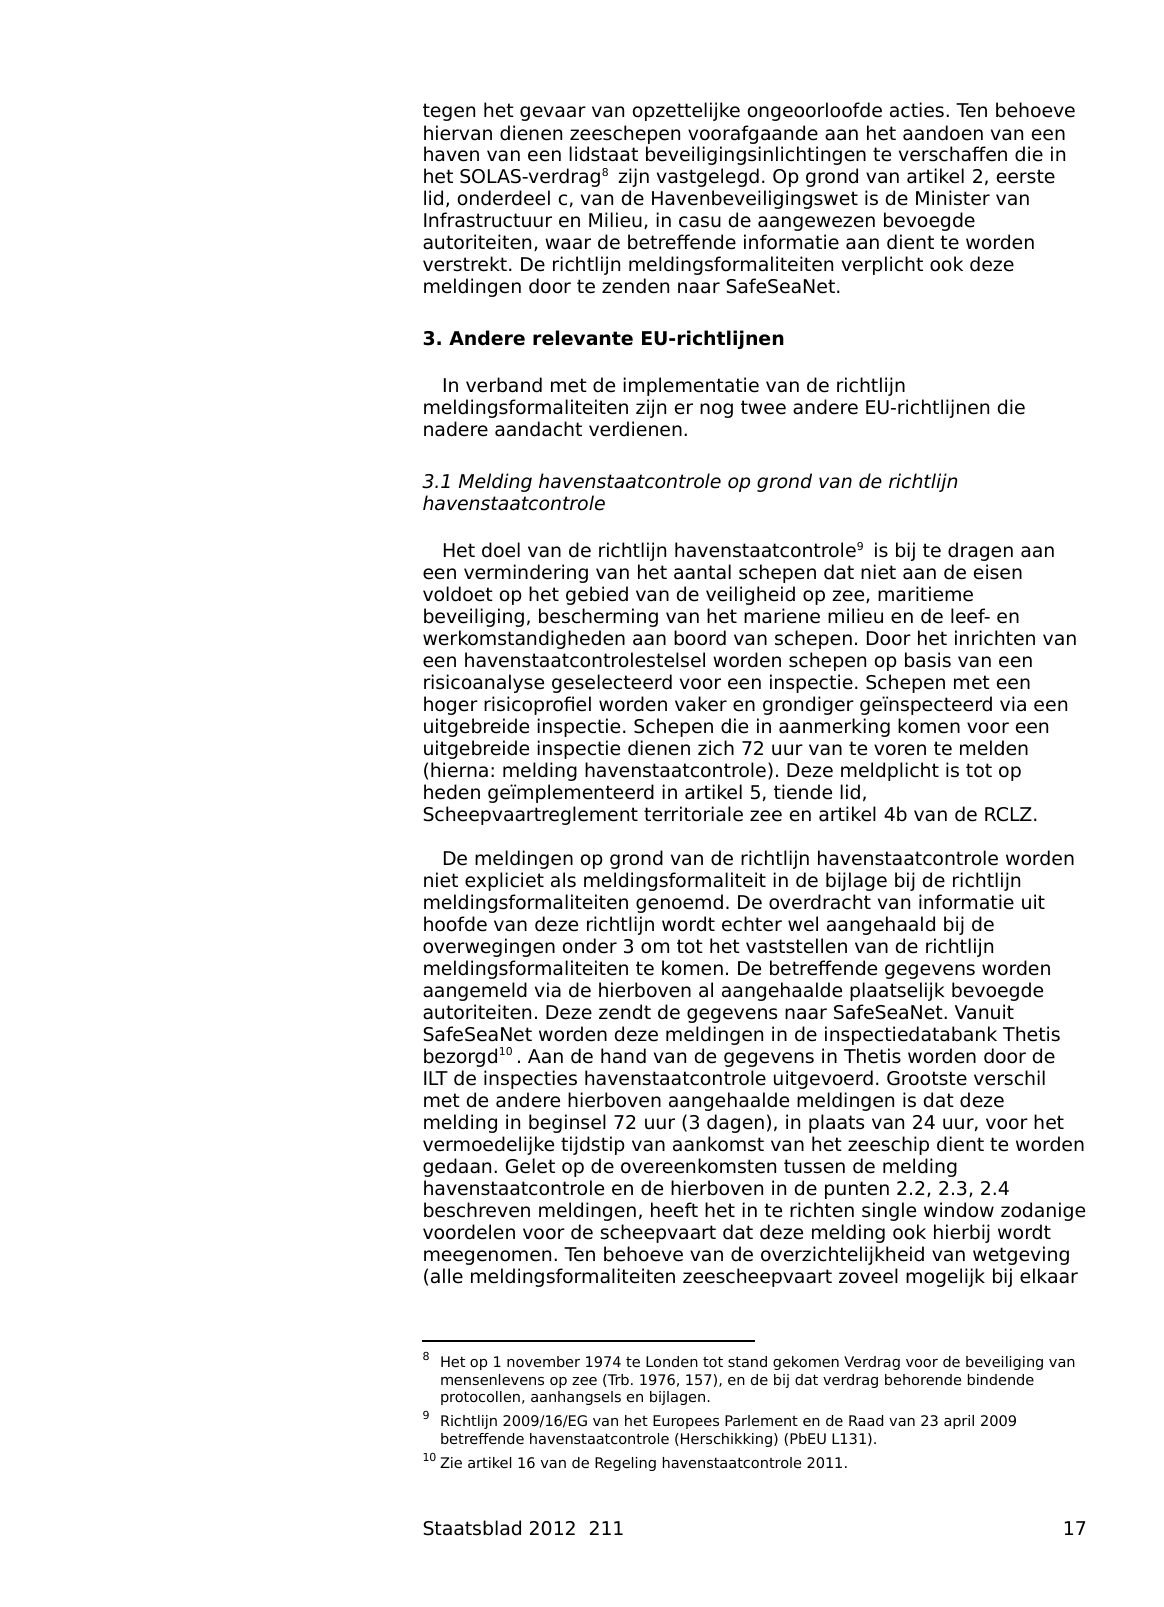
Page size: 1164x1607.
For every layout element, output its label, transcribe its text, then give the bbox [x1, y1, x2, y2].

text Zie artikel 16 van de Regeling havenstaatcontrole 2011. [422, 1451, 1087, 1473]
text Richtlijn 2009/16/EG van het Europees Parlement en de Raad van 23 april 2009 betreffende havenstaatcontrole (Herschikking) (PbEU L131). [422, 1409, 1087, 1448]
text De meldingen op grond van de richtlijn havenstaatcontrole worden niet expliciet als meldingsformaliteit in de bijlage bij de richtlijn meldingsformaliteiten genoemd. De overdracht van informatie uit hoofde van deze richtlijn wordt echter wel aangehaald bij de overwegingen onder 3 om tot het vaststellen van de richtlijn meldingsformaliteiten te komen. De betreffende gegevens worden aangemeld via de hierboven al aangehaalde plaatselijk bevoegde autoriteiten. Deze zendt de gegevens naar SafeSeaNet. Vanuit SafeSeaNet worden deze meldingen in de inspectiedatabank Thetis bezorgd. Aan de hand van de gegevens in Thetis worden door de ILT de inspecties havenstaatcontrole uitgevoerd. Grootste verschil met de andere hierboven aangehaalde meldingen is dat deze melding in beginsel 72 uur (3 dagen), in plaats van 24 uur, voor het vermoedelijke tijdstip van aankomst van het zeeschip dient te worden gedaan. Gelet op de overeenkomsten tussen de melding havenstaatcontrole en de hierboven in de punten 2.2, 2.3, 2.4 beschreven meldingen, heeft het in te richten single window zodanige voordelen voor de scheepvaart dat deze melding ook hierbij wordt meegenomen. Ten behoeve van de overzichtelijkheid van wetgeving (alle meldingsformaliteiten zeescheepvaart zoveel mogelijk bij elkaar [422, 848, 1087, 1288]
text In verband met de implementatie van de richtlijn meldingsformaliteiten zijn er nog twee andere EU-richtlijnen die nadere aandacht verdienen. [422, 375, 1087, 441]
text Het op 1 november 1974 te Londen tot stand gekomen Verdrag voor de beveiliging van mensenlevens op zee (Trb. 1976, 157), en de bij dat verdrag behorende bindende protocollen, aanhangsels en bijlagen. [422, 1350, 1087, 1406]
subtitle 3.1 Melding havenstaatcontrole op grond van de richtlijn havenstaatcontrole [422, 471, 1087, 515]
text tegen het gevaar van opzettelijke ongeoorloofde acties. Ten behoeve hiervan dienen zeeschepen voorafgaande aan het aandoen van een haven van een lidstaat beveiligingsinlichtingen te verschaffen die in het SOLAS-verdrag zijn vastgelegd. Op grond van artikel 2, eerste lid, onderdeel c, van de Havenbeveiligingswet is de Minister van Infrastructuur en Milieu, in casu de aangewezen bevoegde autoriteiten, waar de betreffende informatie aan dient te worden verstrekt. De richtlijn meldingsformaliteiten verplicht ook deze meldingen door te zenden naar SafeSeaNet. [422, 100, 1087, 298]
text Het doel van de richtlijn havenstaatcontrole is bij te dragen aan een vermindering van het aantal schepen dat niet aan de eisen voldoet op het gebied van de veiligheid op zee, maritieme beveiliging, bescherming van het mariene milieu en de leef- en werkomstandigheden aan boord van schepen. Door het inrichten van een havenstaatcontrolestelsel worden schepen op basis van een risicoanalyse geselecteerd voor een inspectie. Schepen met een hoger risicoprofiel worden vaker en grondiger geïnspecteerd via een uitgebreide inspectie. Schepen die in aanmerking komen voor een uitgebreide inspectie dienen zich 72 uur van te voren te melden (hierna: melding havenstaatcontrole). Deze meldplicht is tot op heden geïmplementeerd in artikel 5, tiende lid, Scheepvaartreglement territoriale zee en artikel 4b van de RCLZ. [422, 540, 1087, 826]
subtitle 3. Andere relevante EU-richtlijnen [422, 328, 1087, 350]
